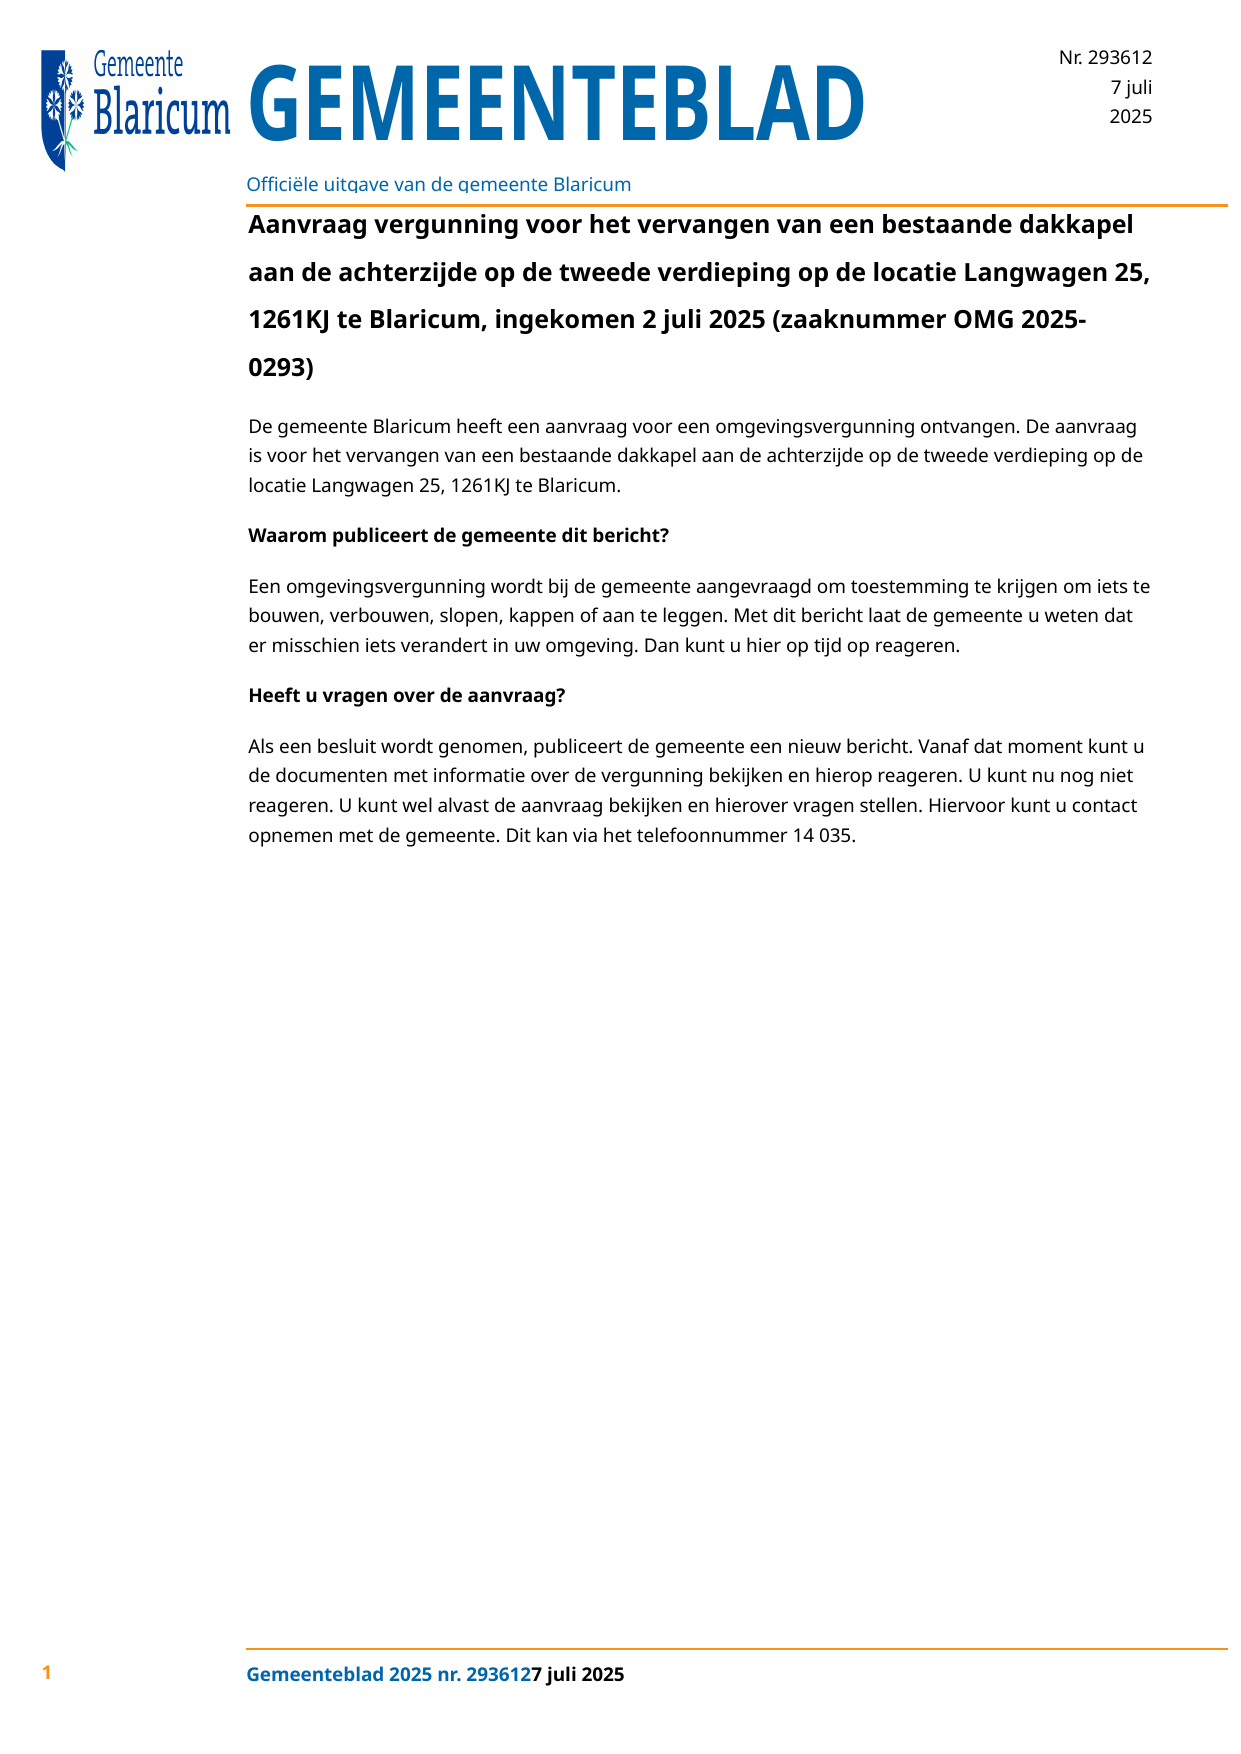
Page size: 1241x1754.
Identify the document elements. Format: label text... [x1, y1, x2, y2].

picture [41, 47, 231, 172]
text Aanvraag vergunning voor het vervangen van een bestaande dakkapel aan de achterzijde op de tweede verdieping op de locatie Langwagen 25, 1261KJ te Blaricum, ingekomen 2 juli 2025 (zaaknummer OMG 2025-0293) [248, 207, 1152, 384]
text De gemeente Blaricum heeft een aanvraag voor een omgevingsvergunning ontvangen. De aanvraag is voor het vervangen van een bestaande dakkapel aan de achterzijde op de tweede verdieping op de locatie Langwagen 25, 1261KJ te Blaricum. [248, 413, 1152, 498]
text Een omgevingsvergunning wordt bij de gemeente aangevraagd om toestemming te krijgen om iets te bouwen, verbouwen, slopen, kappen of aan te leggen. Met dit bericht laat de gemeente u weten dat er misschien iets verandert in uw omgeving. Dan kunt u hier op tijd op reageren. [248, 573, 1152, 658]
text Als een besluit wordt genomen, publiceert de gemeente een nieuw bericht. Vanaf dat moment kunt u de documenten met informatie over de vergunning bekijken en hierop reageren. U kunt nu nog niet reageren. U kunt wel alvast de aanvraag bekijken en hierover vragen stellen. Hiervoor kunt u contact opnemen met de gemeente. Dit kan via het telefoonnummer 14 035. [248, 733, 1152, 848]
text Heeft u vragen over de aanvraag? [248, 683, 1152, 708]
text Waarom publiceert de gemeente dit bericht? [248, 523, 1152, 548]
